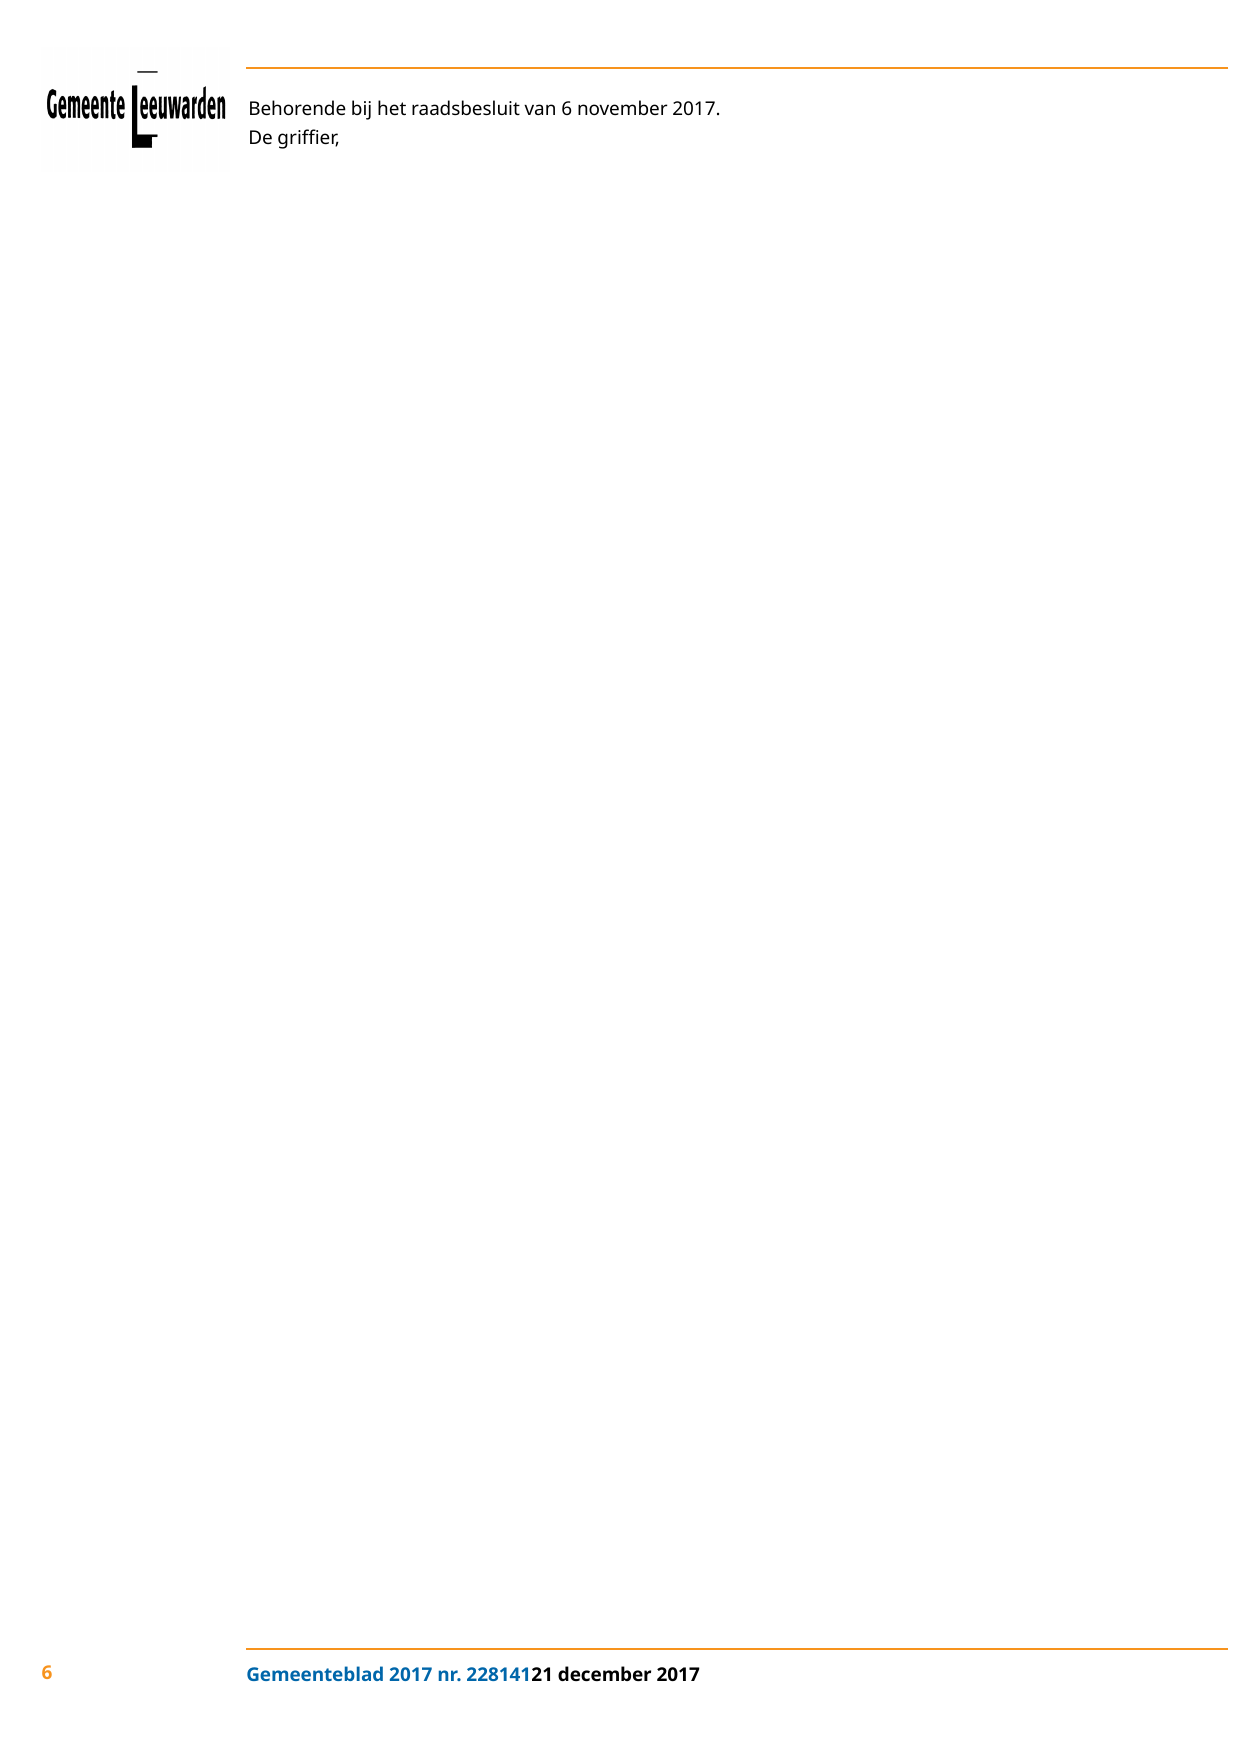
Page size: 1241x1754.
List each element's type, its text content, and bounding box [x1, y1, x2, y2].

picture [41, 47, 231, 172]
text De griffier, [248, 124, 1152, 150]
text Behorende bij het raadsbesluit van 6 november 2017. [248, 95, 1152, 121]
